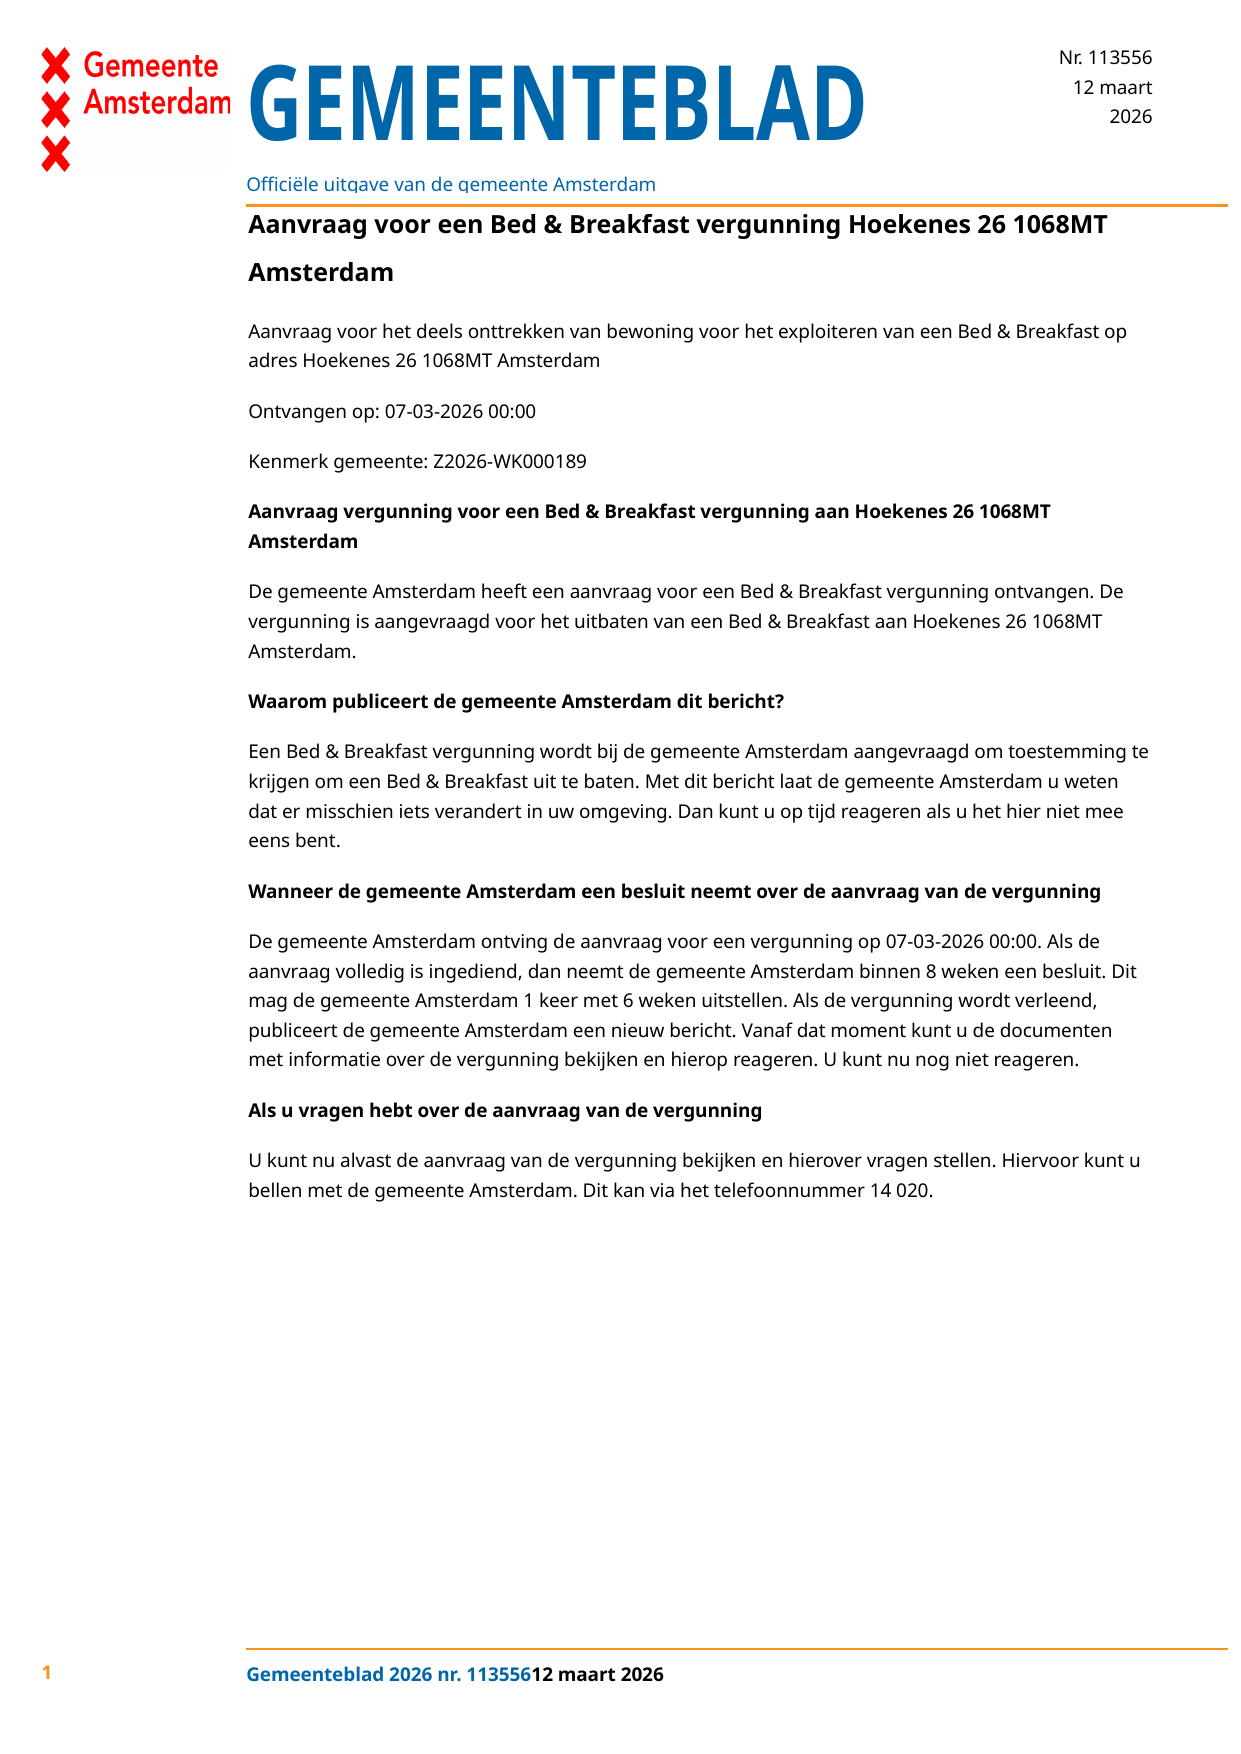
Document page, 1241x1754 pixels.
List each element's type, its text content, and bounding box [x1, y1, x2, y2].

text Aanvraag vergunning voor een Bed & Breakfast vergunning aan Hoekenes 26 1068MT Amsterdam [248, 499, 1152, 554]
text Een Bed & Breakfast vergunning wordt bij de gemeente Amsterdam aangevraagd om toestemming te krijgen om een Bed & Breakfast uit te baten. Met dit bericht laat de gemeente Amsterdam u weten dat er misschien iets verandert in uw omgeving. Dan kunt u op tijd reageren als u het hier niet mee eens bent. [248, 739, 1152, 853]
text Waarom publiceert de gemeente Amsterdam dit bericht? [248, 688, 1152, 714]
text Ontvangen op: 07-03-2026 00:00 [248, 398, 1152, 424]
text De gemeente Amsterdam ontving de aanvraag voor een vergunning op 07-03-2026 00:00. Als de aanvraag volledig is ingediend, dan neemt de gemeente Amsterdam binnen 8 weken een besluit. Dit mag de gemeente Amsterdam 1 keer met 6 weken uitstellen. Als de vergunning wordt verleend, publiceert de gemeente Amsterdam een nieuw bericht. Vanaf dat moment kunt u de documenten met informatie over de vergunning bekijken en hierop reageren. U kunt nu nog niet reageren. [248, 928, 1152, 1072]
text Kenmerk gemeente: Z2026-WK000189 [248, 448, 1152, 474]
text Wanneer de gemeente Amsterdam een besluit neemt over de aanvraag van de vergunning [248, 878, 1152, 904]
text De gemeente Amsterdam heeft een aanvraag voor een Bed & Breakfast vergunning ontvangen. De vergunning is aangevraagd voor het uitbaten van een Bed & Breakfast aan Hoekenes 26 1068MT Amsterdam. [248, 579, 1152, 664]
text Aanvraag voor een Bed & Breakfast vergunning Hoekenes 26 1068MT Amsterdam [248, 207, 1152, 288]
text U kunt nu alvast de aanvraag van de vergunning bekijken en hierover vragen stellen. Hiervoor kunt u bellen met de gemeente Amsterdam. Dit kan via het telefoonnummer 14 020. [248, 1147, 1152, 1203]
text Als u vragen hebt over de aanvraag van de vergunning [248, 1097, 1152, 1123]
text Aanvraag voor het deels onttrekken van bewoning voor het exploiteren van een Bed & Breakfast op adres Hoekenes 26 1068MT Amsterdam [248, 318, 1152, 373]
picture [41, 47, 231, 172]
